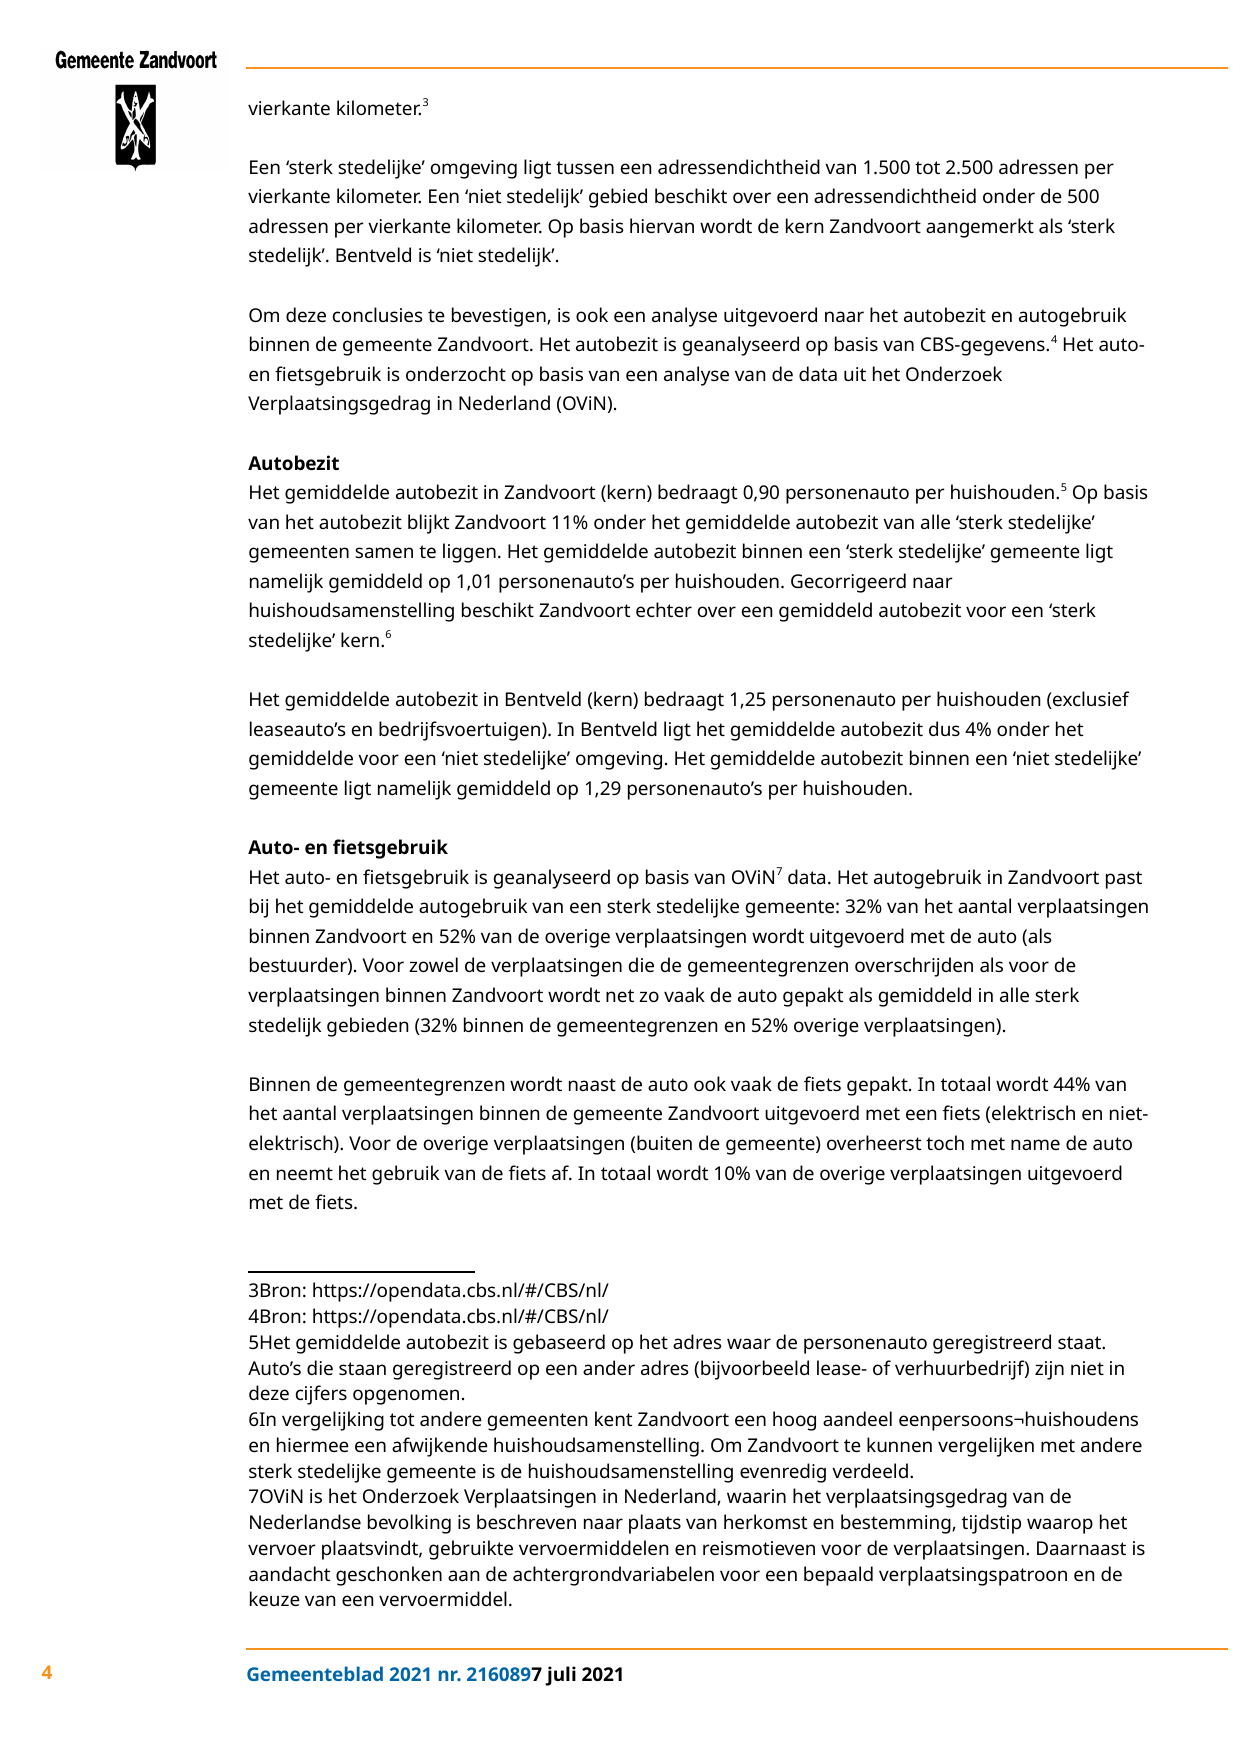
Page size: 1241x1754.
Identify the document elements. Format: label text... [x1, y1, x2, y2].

text Om deze conclusies te bevestigen, is ook een analyse uitgevoerd naar het autobezit en autogebruik binnen de gemeente Zandvoort. Het autobezit is geanalyseerd op basis van CBS-gegevens. Het auto- en fietsgebruik is onderzocht op basis van een analyse van de data uit het Onderzoek Verplaatsingsgedrag in Nederland (OViN). [248, 302, 1152, 416]
text Het gemiddelde autobezit in Zandvoort (kern) bedraagt 0,90 personenauto per huishouden. Op basis van het autobezit blijkt Zandvoort 11% onder het gemiddelde autobezit van alle ‘sterk stedelijke’ gemeenten samen te liggen. Het gemiddelde autobezit binnen een ‘sterk stedelijke’ gemeente ligt namelijk gemiddeld op 1,01 personenauto’s per huishouden. Gecorrigeerd naar huishoudsamenstelling beschikt Zandvoort echter over een gemiddeld autobezit voor een ‘sterk stedelijke’ kern. [248, 479, 1152, 653]
text OViN is het Onderzoek Verplaatsingen in Nederland, waarin het verplaatsingsgedrag van de Nederlandse bevolking is beschreven naar plaats van herkomst en bestemming, tijdstip waarop het vervoer plaatsvindt, gebruikte vervoermiddelen en reismotieven voor de verplaatsingen. Daarnaast is aandacht geschonken aan de achtergrondvariabelen voor een bepaald verplaatsingspatroon en de keuze van een vervoermiddel. [248, 1483, 1152, 1612]
text Binnen de gemeentegrenzen wordt naast de auto ook vaak de fiets gepakt. In totaal wordt 44% van het aantal verplaatsingen binnen de gemeente Zandvoort uitgevoerd met een fiets (elektrisch en niet-elektrisch). Voor de overige verplaatsingen (buiten de gemeente) overheerst toch met name de auto en neemt het gebruik van de fiets af. In totaal wordt 10% van de overige verplaatsingen uitgevoerd met de fiets. [248, 1071, 1152, 1215]
text Het gemiddelde autobezit is gebaseerd op het adres waar de personenauto geregistreerd staat. Auto’s die staan geregistreerd op een ander adres (bijvoorbeeld lease- of verhuurbedrijf) zijn niet in deze cijfers opgenomen. [248, 1329, 1152, 1406]
text Auto- en fietsgebruik [248, 834, 1152, 860]
text Bron: https://opendata.cbs.nl/#/CBS/nl/ [248, 1278, 1152, 1303]
text Autobezit [248, 450, 1152, 476]
text In vergelijking tot andere gemeenten kent Zandvoort een hoog aandeel eenpersoons¬huishoudens en hiermee een afwijkende huishoudsamenstelling. Om Zandvoort te kunnen vergelijken met andere sterk stedelijke gemeente is de huishoudsamenstelling evenredig verdeeld. [248, 1406, 1152, 1483]
text Bron: https://opendata.cbs.nl/#/CBS/nl/ [248, 1303, 1152, 1329]
text Het auto- en fietsgebruik is geanalyseerd op basis van OViN data. Het autogebruik in Zandvoort past bij het gemiddelde autogebruik van een sterk stedelijke gemeente: 32% van het aantal verplaatsingen binnen Zandvoort en 52% van de overige verplaatsingen wordt uitgevoerd met de auto (als bestuurder). Voor zowel de verplaatsingen die de gemeentegrenzen overschrijden als voor de verplaatsingen binnen Zandvoort wordt net zo vaak de auto gepakt als gemiddeld in alle sterk stedelijk gebieden (32% binnen de gemeentegrenzen en 52% overige verplaatsingen). [248, 864, 1152, 1038]
text Het gemiddelde autobezit in Bentveld (kern) bedraagt 1,25 personenauto per huishouden (exclusief leaseauto’s en bedrijfsvoertuigen). In Bentveld ligt het gemiddelde autobezit dus 4% onder het gemiddelde voor een ‘niet stedelijke’ omgeving. Het gemiddelde autobezit binnen een ‘niet stedelijke’ gemeente ligt namelijk gemiddeld op 1,29 personenauto’s per huishouden. [248, 686, 1152, 801]
text Een ‘sterk stedelijke’ omgeving ligt tussen een adressendichtheid van 1.500 tot 2.500 adressen per vierkante kilometer. Een ‘niet stedelijk’ gebied beschikt over een adressendichtheid onder de 500 adressen per vierkante kilometer. Op basis hiervan wordt de kern Zandvoort aangemerkt als ‘sterk stedelijk’. Bentveld is ‘niet stedelijk’. [248, 154, 1152, 268]
text vierkante kilometer. [248, 95, 1152, 121]
picture [41, 47, 231, 172]
